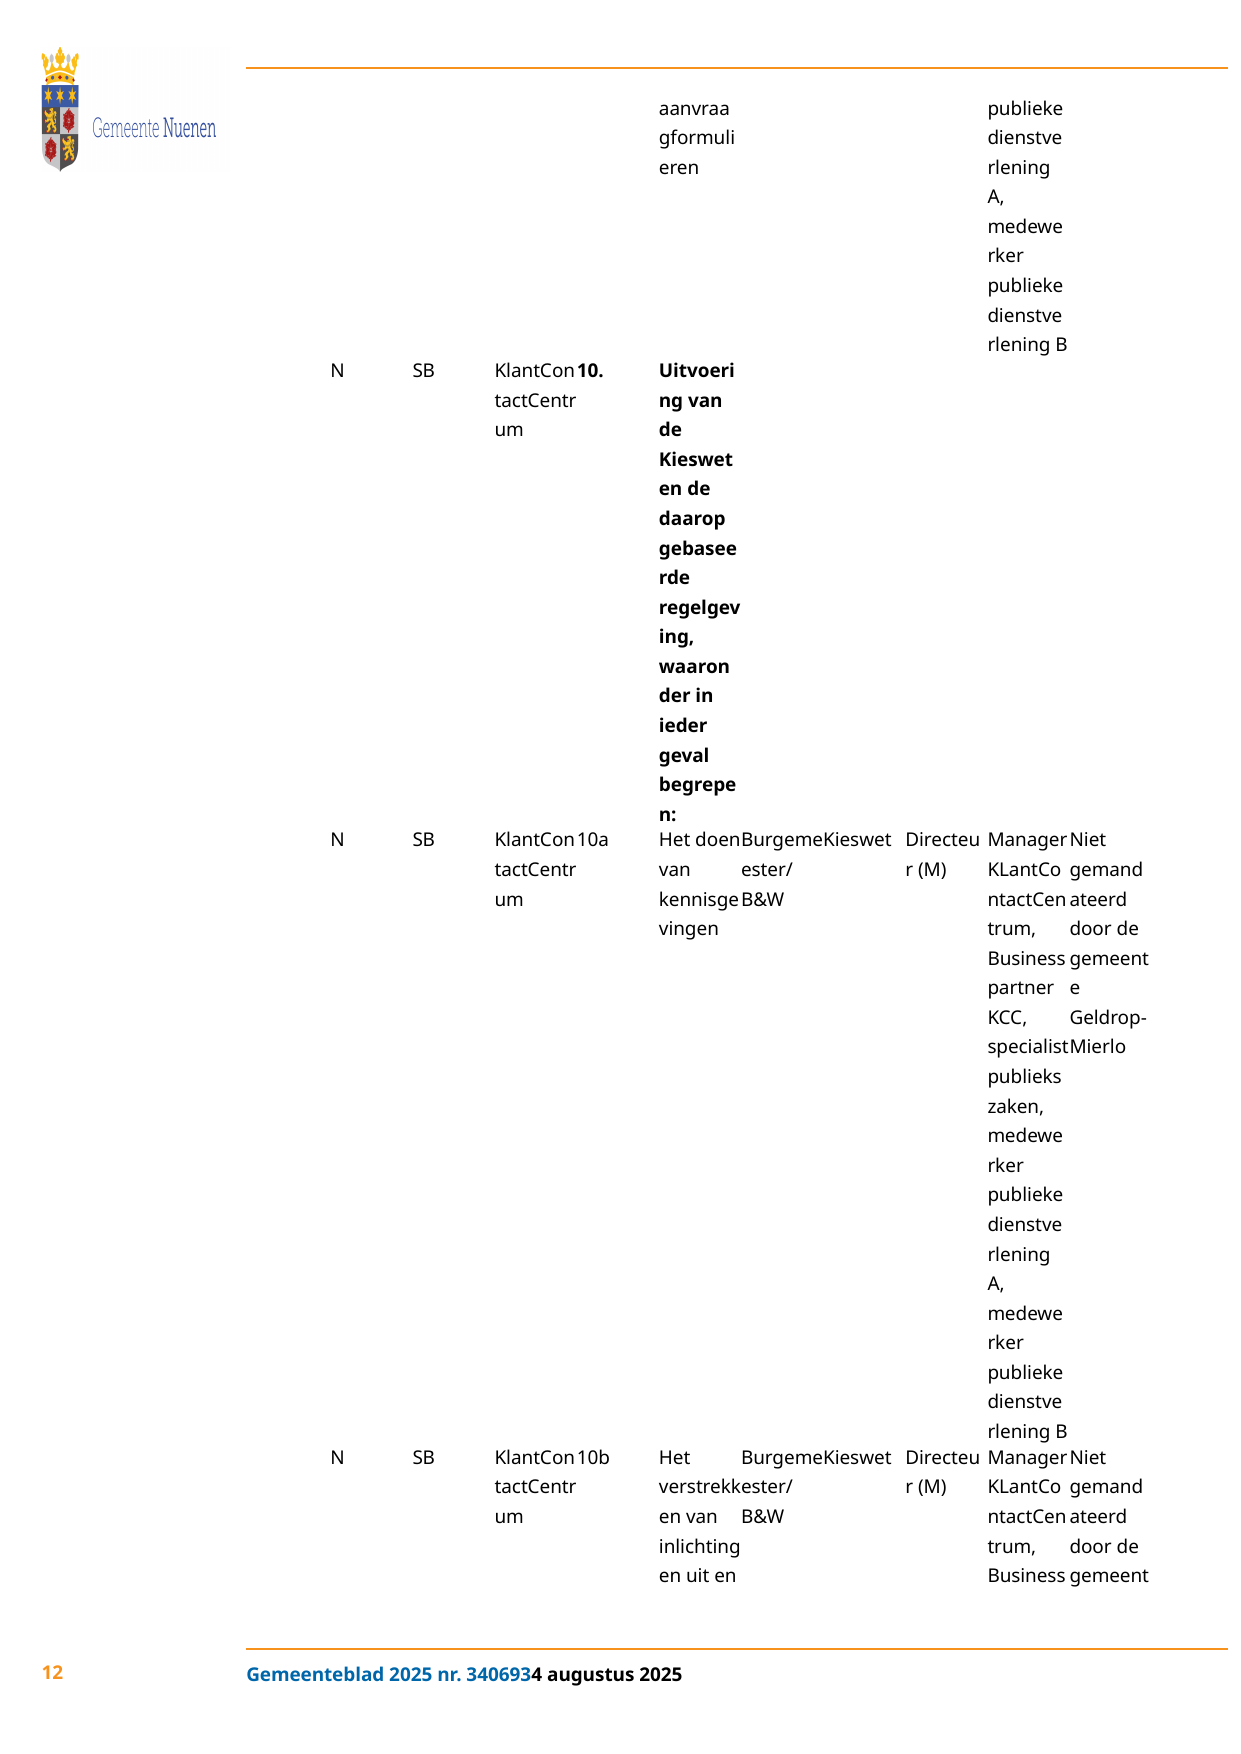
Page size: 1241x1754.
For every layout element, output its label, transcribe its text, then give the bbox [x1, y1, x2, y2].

table_cell KlantContactCentrum [494, 827, 577, 1444]
table_cell [1069, 95, 1152, 357]
table_cell N [330, 1444, 412, 1588]
table_cell 10b [577, 1444, 659, 1588]
table_cell SB [412, 1444, 494, 1588]
table_cell [1069, 357, 1152, 827]
table_cell Het verstrekken van inlichtingen uit en [659, 1444, 741, 1588]
table_cell N [330, 827, 412, 1444]
table_cell [248, 357, 330, 827]
table_cell [577, 95, 659, 357]
table_cell Het doen van kennisgevingen [659, 827, 741, 1444]
table_cell Niet gemandateerd door de gemeente Geldrop-Mierlo [1069, 827, 1152, 1444]
table_cell [905, 357, 987, 827]
table_cell [741, 95, 823, 357]
table_cell Directeur (M) [905, 827, 987, 1444]
table_cell SB [412, 827, 494, 1444]
table_cell aanvraagformulieren [659, 95, 741, 357]
table_cell [741, 357, 823, 827]
table_cell KlantContactCentrum [494, 1444, 577, 1588]
table_cell 10. [577, 357, 659, 827]
table_cell [248, 95, 330, 357]
table_cell Kieswet [823, 1444, 905, 1588]
table_cell 10a [577, 827, 659, 1444]
table_cell Directeur (M) [905, 1444, 987, 1588]
table_cell [823, 95, 905, 357]
table_cell N [330, 357, 412, 827]
table_cell Uitvoering van de Kieswet en de daarop gebaseerde regelgeving, waaronder in ieder geval begrepen: [659, 357, 741, 827]
table_cell [823, 357, 905, 827]
table_cell Manager KLantContactCentrum, Business [987, 1444, 1069, 1588]
table_cell [248, 1444, 330, 1588]
table_cell KlantContactCentrum [494, 357, 577, 827]
table_cell Niet gemandateerd door de gemeent [1069, 1444, 1152, 1588]
table_cell Manager KLantContactCentrum, Businesspartner KCC, specialist publiekszaken, medewerker publieke dienstverlening A, medewerker publieke dienstverlening B [987, 827, 1069, 1444]
table_cell [987, 357, 1069, 827]
table_cell [905, 95, 987, 357]
table_cell SB [412, 357, 494, 827]
table_cell Burgemeester/B&W [741, 1444, 823, 1588]
table_cell [494, 95, 577, 357]
table_cell publieke dienstverlening A, medewerker publieke dienstverlening B [987, 95, 1069, 357]
table_cell [412, 95, 494, 357]
table_cell [248, 827, 330, 1444]
table_cell Kieswet [823, 827, 905, 1444]
table_cell [330, 95, 412, 357]
table_cell Burgemeester/B&W [741, 827, 823, 1444]
picture [41, 47, 231, 172]
